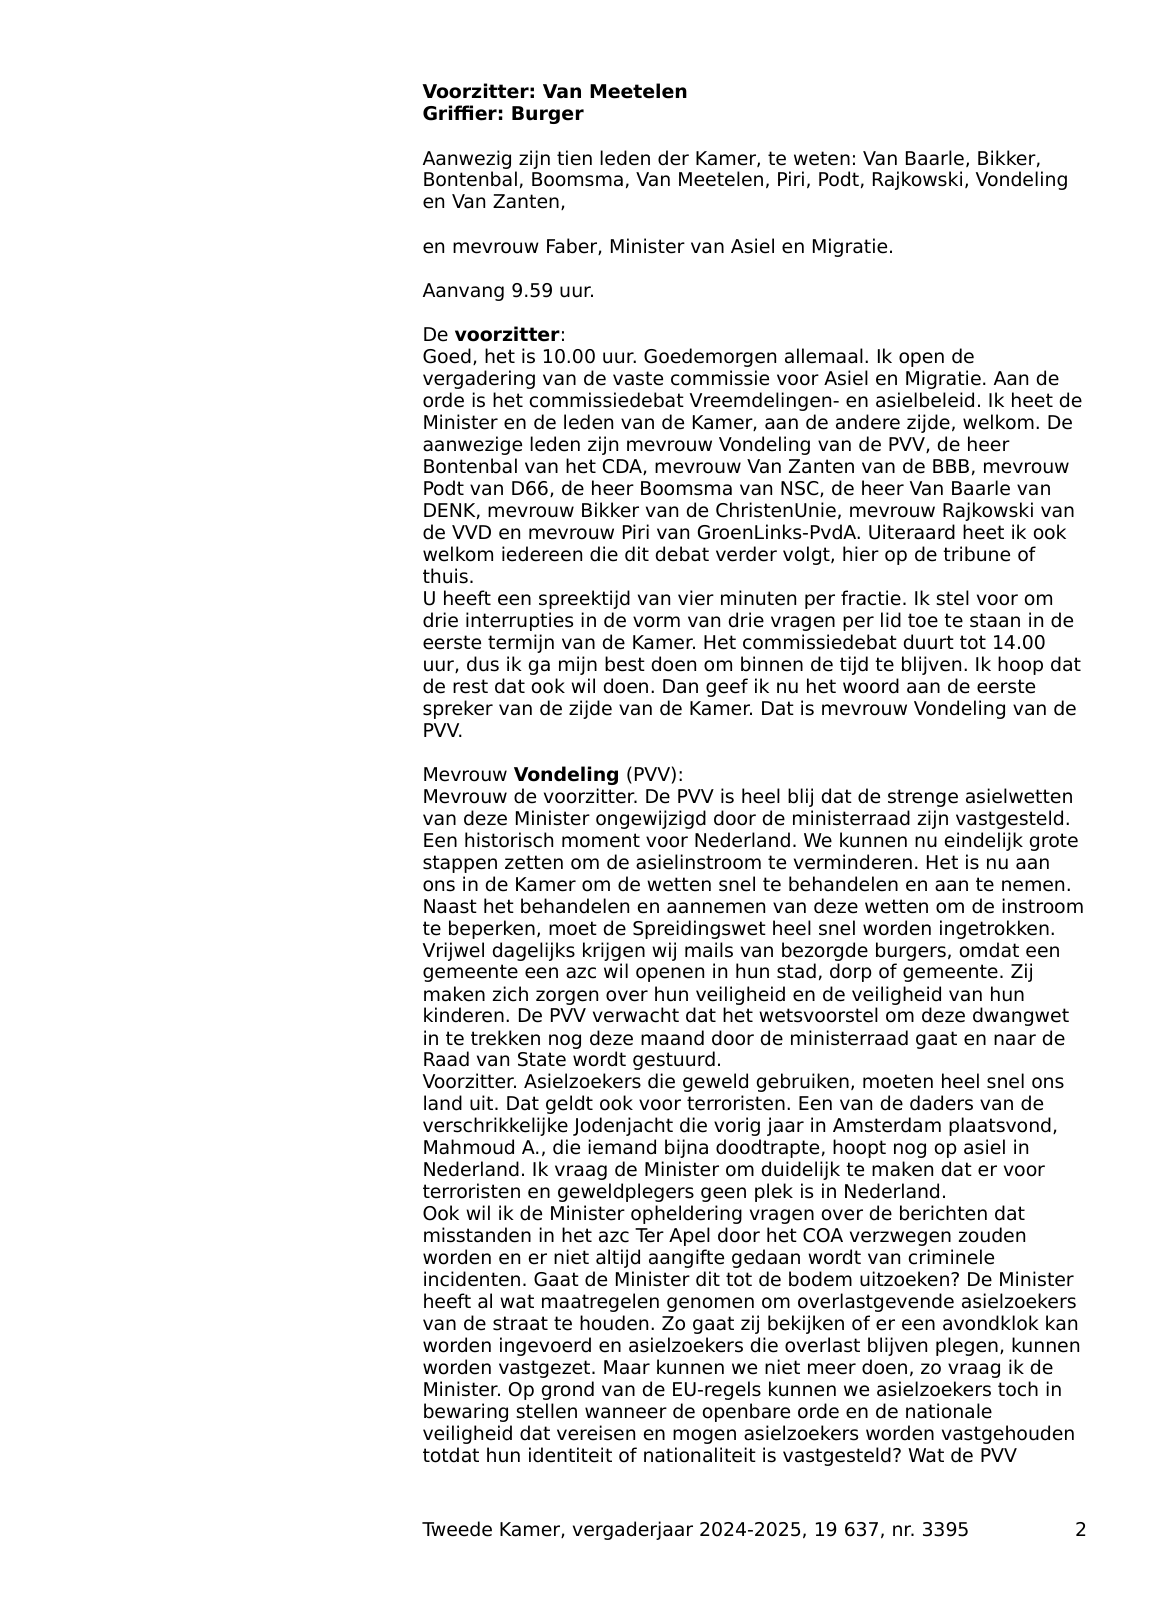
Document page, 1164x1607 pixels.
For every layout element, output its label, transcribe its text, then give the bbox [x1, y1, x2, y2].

text Voorzitter. Asielzoekers die geweld gebruiken, moeten heel snel ons land uit. Dat geldt ook voor terroristen. Een van de daders van de verschrikkelijke Jodenjacht die vorig jaar in Amsterdam plaatsvond, Mahmoud A., die iemand bijna doodtrapte, hoopt nog op asiel in Nederland. Ik vraag de Minister om duidelijk te maken dat er voor terroristen en geweldplegers geen plek is in Nederland. [422, 1071, 1087, 1203]
text Ook wil ik de Minister opheldering vragen over de berichten dat misstanden in het azc Ter Apel door het COA verzwegen zouden worden en er niet altijd aangifte gedaan wordt van criminele incidenten. Gaat de Minister dit tot de bodem uitzoeken? De Minister heeft al wat maatregelen genomen om overlastgevende asielzoekers van de straat te houden. Zo gaat zij bekijken of er een avondklok kan worden ingevoerd en asielzoekers die overlast blijven plegen, kunnen worden vastgezet. Maar kunnen we niet meer doen, zo vraag ik de Minister. Op grond van de EU-regels kunnen we asielzoekers toch in bewaring stellen wanneer de openbare orde en de nationale veiligheid dat vereisen en mogen asielzoekers worden vastgehouden totdat hun identiteit of nationaliteit is vastgesteld? Wat de PVV [422, 1203, 1087, 1467]
text U heeft een spreektijd van vier minuten per fractie. Ik stel voor om drie interrupties in de vorm van drie vragen per lid toe te staan in de eerste termijn van de Kamer. Het commissiedebat duurt tot 14.00 uur, dus ik ga mijn best doen om binnen de tijd te blijven. Ik hoop dat de rest dat ook wil doen. Dan geef ik nu het woord aan de eerste spreker van de zijde van de Kamer. Dat is mevrouw Vondeling van de PVV. [422, 588, 1087, 741]
text Voorzitter: Van Meetelen [422, 81, 1087, 103]
text De voorzitter: [422, 324, 1087, 346]
text Goed, het is 10.00 uur. Goedemorgen allemaal. Ik open de vergadering van de vaste commissie voor Asiel en Migratie. Aan de orde is het commissiedebat Vreemdelingen- en asielbeleid. Ik heet de Minister en de leden van de Kamer, aan de andere zijde, welkom. De aanwezige leden zijn mevrouw Vondeling van de PVV, de heer Bontenbal van het CDA, mevrouw Van Zanten van de BBB, mevrouw Podt van D66, de heer Boomsma van NSC, de heer Van Baarle van DENK, mevrouw Bikker van de ChristenUnie, mevrouw Rajkowski van de VVD en mevrouw Piri van GroenLinks-PvdA. Uiteraard heet ik ook welkom iedereen die dit debat verder volgt, hier op de tribune of thuis. [422, 346, 1087, 588]
text Aanwezig zijn tien leden der Kamer, te weten: Van Baarle, Bikker, Bontenbal, Boomsma, Van Meetelen, Piri, Podt, Rajkowski, Vondeling en Van Zanten, [422, 147, 1087, 213]
text Aanvang 9.59 uur. [422, 280, 1087, 302]
text Mevrouw de voorzitter. De PVV is heel blij dat de strenge asielwetten van deze Minister ongewijzigd door de ministerraad zijn vastgesteld. Een historisch moment voor Nederland. We kunnen nu eindelijk grote stappen zetten om de asielinstroom te verminderen. Het is nu aan ons in de Kamer om de wetten snel te behandelen en aan te nemen. Naast het behandelen en aannemen van deze wetten om de instroom te beperken, moet de Spreidingswet heel snel worden ingetrokken. Vrijwel dagelijks krijgen wij mails van bezorgde burgers, omdat een gemeente een azc wil openen in hun stad, dorp of gemeente. Zij maken zich zorgen over hun veiligheid en de veiligheid van hun kinderen. De PVV verwacht dat het wetsvoorstel om deze dwangwet in te trekken nog deze maand door de ministerraad gaat en naar de Raad van State wordt gestuurd. [422, 786, 1087, 1071]
text en mevrouw Faber, Minister van Asiel en Migratie. [422, 236, 1087, 257]
text Mevrouw Vondeling (PVV): [422, 764, 1087, 786]
text Griffier: Burger [422, 103, 1087, 125]
